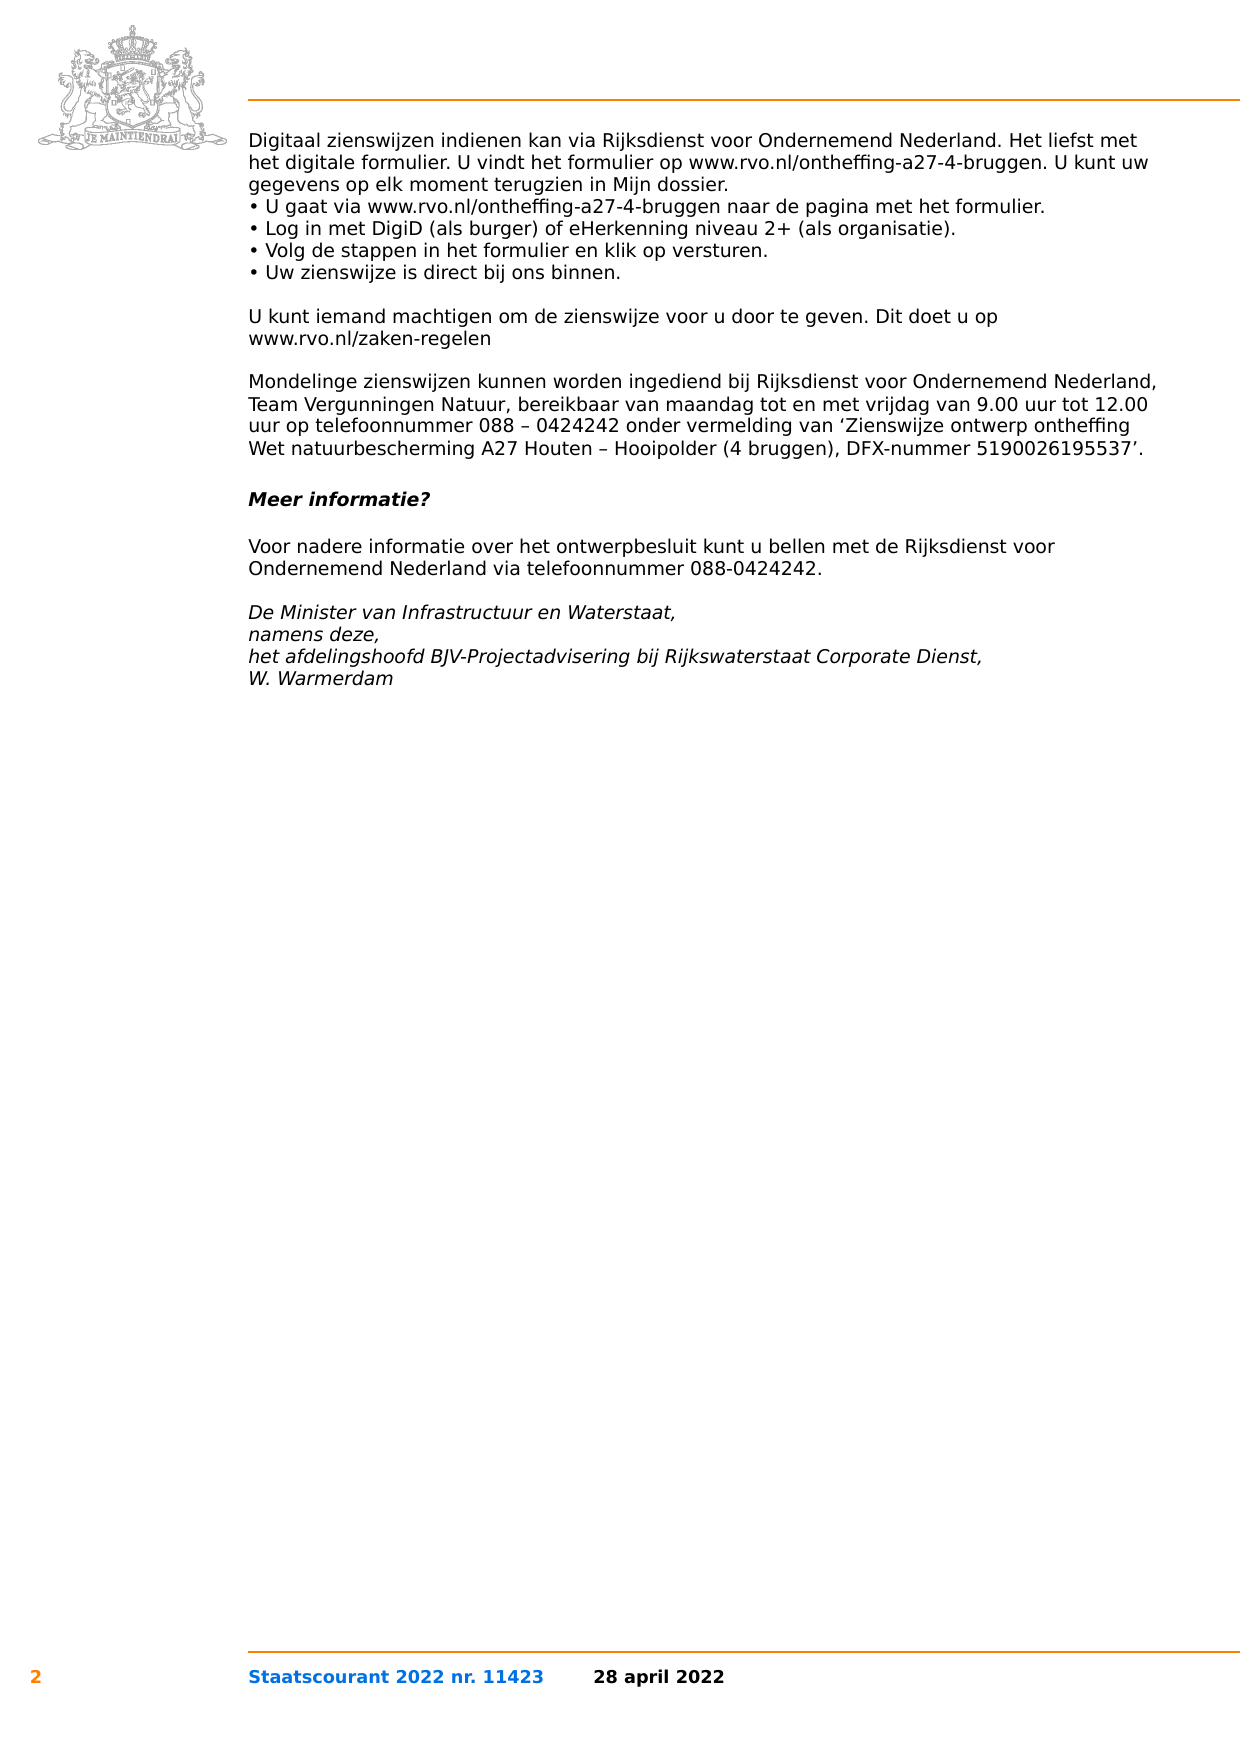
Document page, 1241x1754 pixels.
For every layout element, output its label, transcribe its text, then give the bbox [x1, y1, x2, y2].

text Voor nadere informatie over het ontwerpbesluit kunt u bellen met de Rijksdienst voor Ondernemend Nederland via telefoonnummer 088-0424242. [248, 536, 1163, 580]
text • Uw zienswijze is direct bij ons binnen. [248, 262, 1163, 284]
text Mondelinge zienswijzen kunnen worden ingediend bij Rijksdienst voor Ondernemend Nederland, Team Vergunningen Natuur, bereikbaar van maandag tot en met vrijdag van 9.00 uur tot 12.00 uur op telefoonnummer 088 – 0424242 onder vermelding van ‘Zienswijze ontwerp ontheffing Wet natuurbescherming A27 Houten – Hooipolder (4 bruggen), DFX-nummer 5190026195537’. [248, 371, 1163, 459]
text • U gaat via www.rvo.nl/ontheffing-a27-4-bruggen naar de pagina met het formulier. [248, 196, 1163, 218]
text Digitaal zienswijzen indienen kan via Rijksdienst voor Ondernemend Nederland. Het liefst met het digitale formulier. U vindt het formulier op www.rvo.nl/ontheffing-a27-4-bruggen. U kunt uw gegevens op elk moment terugzien in Mijn dossier. [248, 130, 1163, 196]
text De Minister van Infrastructuur en Waterstaat, namens deze, het afdelingshoofd BJV-Projectadvisering bij Rijkswaterstaat Corporate Dienst, W. Warmerdam [248, 602, 1163, 690]
picture [38, 25, 227, 150]
text • Log in met DigiD (als burger) of eHerkenning niveau 2+ (als organisatie). [248, 218, 1163, 240]
text • Volg de stappen in het formulier en klik op versturen. [248, 240, 1163, 262]
text U kunt iemand machtigen om de zienswijze voor u door te geven. Dit doet u op www.rvo.nl/zaken-regelen [248, 306, 1163, 349]
subtitle Meer informatie? [248, 489, 1163, 511]
